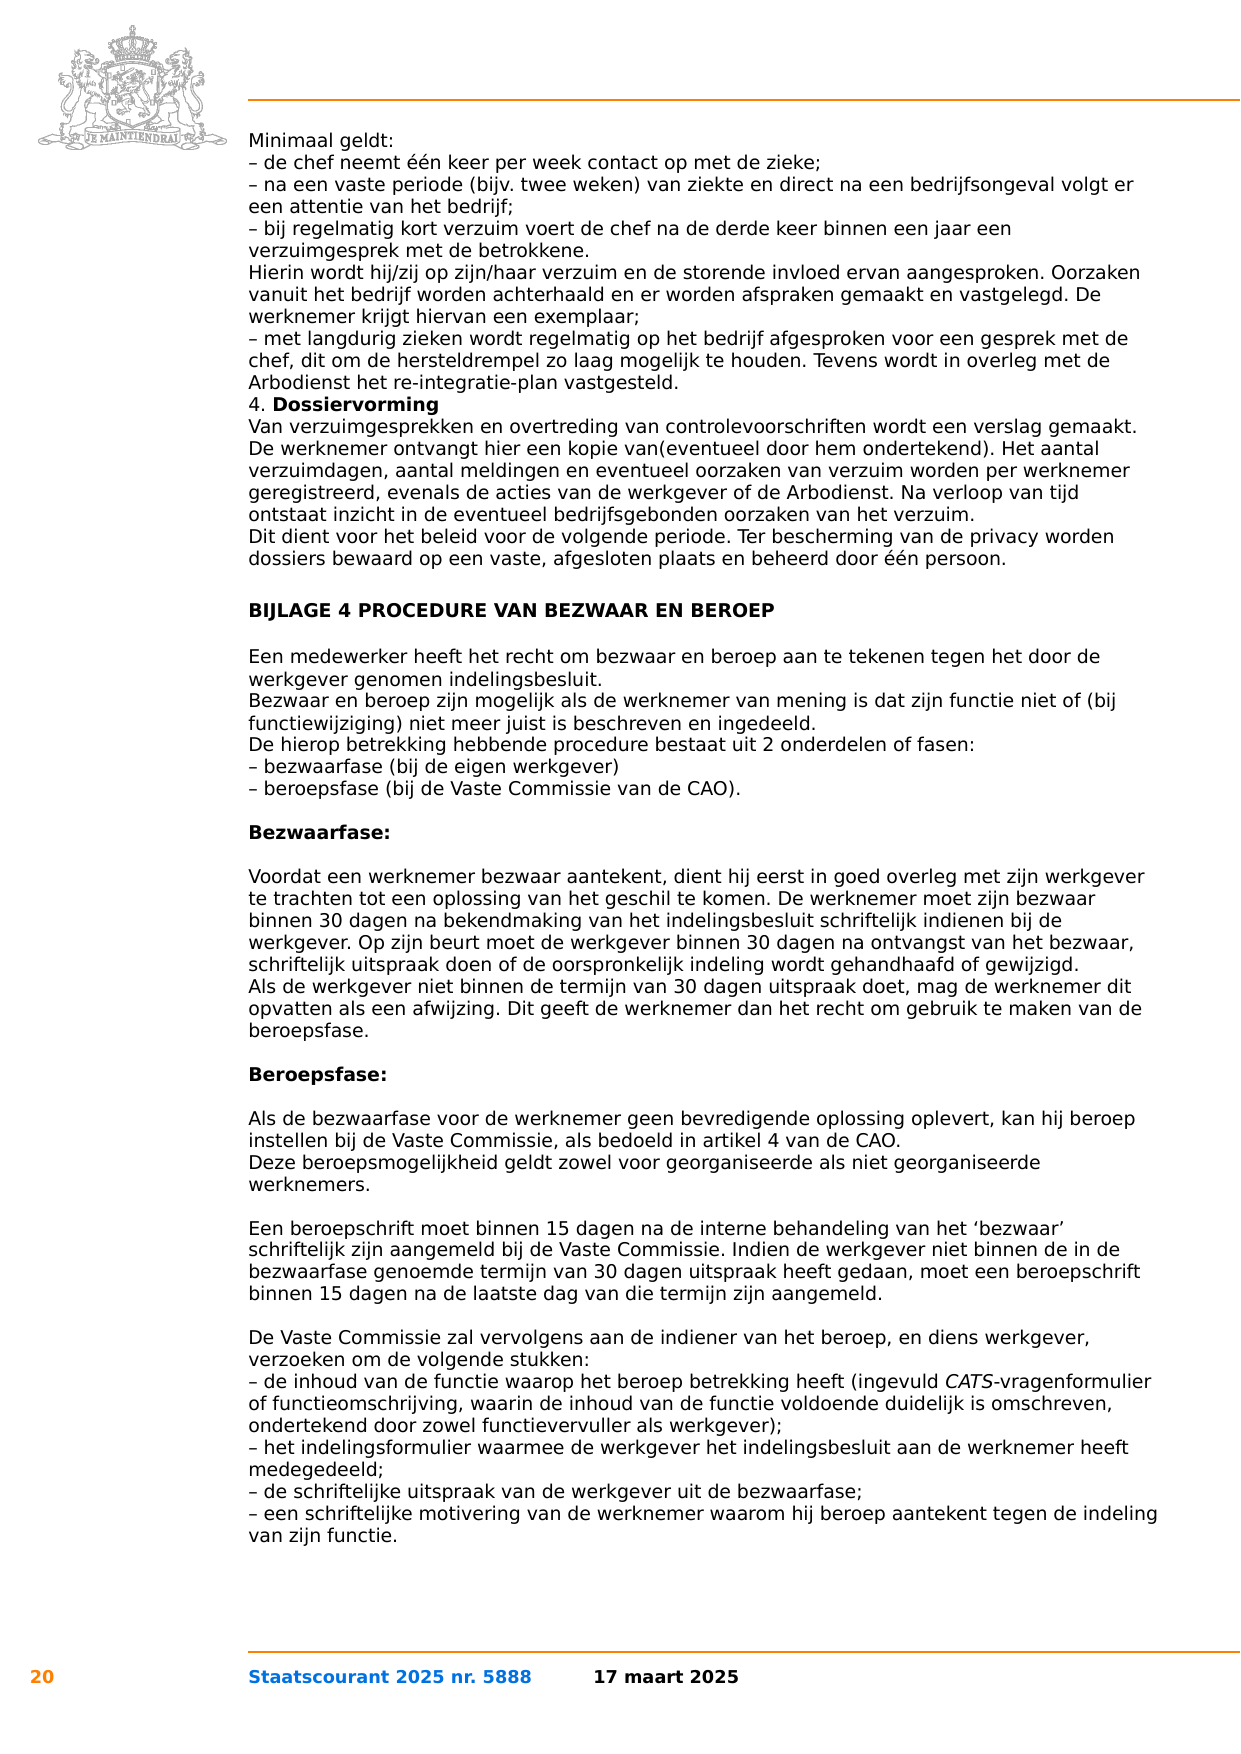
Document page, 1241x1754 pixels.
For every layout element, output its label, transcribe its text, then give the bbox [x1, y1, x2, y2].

text Voordat een werknemer bezwaar aantekent, dient hij eerst in goed overleg met zijn werkgever te trachten tot een oplossing van het geschil te komen. De werknemer moet zijn bezwaar binnen 30 dagen na bekendmaking van het indelingsbesluit schriftelijk indienen bij de werkgever. Op zijn beurt moet de werkgever binnen 30 dagen na ontvangst van het bezwaar, schriftelijk uitspraak doen of de oorspronkelijk indeling wordt gehandhaafd of gewijzigd. [248, 866, 1163, 976]
subtitle Bezwaarfase: [248, 822, 1163, 844]
text Hierin wordt hij/zij op zijn/haar verzuim en de storende invloed ervan aangesproken. Oorzaken vanuit het bedrijf worden achterhaald en er worden afspraken gemaakt en vastgelegd. De werknemer krijgt hiervan een exemplaar; [248, 262, 1163, 328]
text – bij regelmatig kort verzuim voert de chef na de derde keer binnen een jaar een verzuimgesprek met de betrokkene. [248, 218, 1163, 262]
text – de schriftelijke uitspraak van de werkgever uit de bezwaarfase; [248, 1481, 1163, 1503]
subtitle Beroepsfase: [248, 1064, 1163, 1086]
text Deze beroepsmogelijkheid geldt zowel voor georganiseerde als niet georganiseerde werknemers. [248, 1152, 1163, 1196]
text Als de bezwaarfase voor de werknemer geen bevredigende oplossing oplevert, kan hij beroep instellen bij de Vaste Commissie, als bedoeld in artikel 4 van de CAO. [248, 1108, 1163, 1152]
text – bezwaarfase (bij de eigen werkgever) [248, 756, 1163, 778]
text – een schriftelijke motivering van de werknemer waarom hij beroep aantekent tegen de indeling van zijn functie. [248, 1503, 1163, 1547]
text Als de werkgever niet binnen de termijn van 30 dagen uitspraak doet, mag de werknemer dit opvatten als een afwijzing. Dit geeft de werknemer dan het recht om gebruik te maken van de beroepsfase. [248, 976, 1163, 1042]
text Dit dient voor het beleid voor de volgende periode. Ter bescherming van de privacy worden dossiers bewaard op een vaste, afgesloten plaats en beheerd door één persoon. [248, 526, 1163, 569]
text Een beroepschrift moet binnen 15 dagen na de interne behandeling van het ‘bezwaar’ schriftelijk zijn aangemeld bij de Vaste Commissie. Indien de werkgever niet binnen de in de bezwaarfase genoemde termijn van 30 dagen uitspraak heeft gedaan, moet een beroepschrift binnen 15 dagen na de laatste dag van die termijn zijn aangemeld. [248, 1217, 1163, 1305]
text – met langdurig zieken wordt regelmatig op het bedrijf afgesproken voor een gesprek met de chef, dit om de hersteldrempel zo laag mogelijk te houden. Tevens wordt in overleg met de Arbodienst het re-integratie-plan vastgesteld. [248, 328, 1163, 394]
text – na een vaste periode (bijv. twee weken) van ziekte en direct na een bedrijfsongeval volgt er een attentie van het bedrijf; [248, 174, 1163, 218]
text – de inhoud van de functie waarop het beroep betrekking heeft (ingevuld CATS-vragenformulier of functieomschrijving, waarin de inhoud van de functie voldoende duidelijk is omschreven, ondertekend door zowel functievervuller als werkgever); [248, 1371, 1163, 1437]
text – het indelingsformulier waarmee de werkgever het indelingsbesluit aan de werknemer heeft medegedeeld; [248, 1437, 1163, 1481]
text – beroepsfase (bij de Vaste Commissie van de CAO). [248, 778, 1163, 800]
text De Vaste Commissie zal vervolgens aan de indiener van het beroep, en diens werkgever, verzoeken om de volgende stukken: [248, 1327, 1163, 1371]
text De hierop betrekking hebbende procedure bestaat uit 2 onderdelen of fasen: [248, 734, 1163, 756]
text Minimaal geldt: [248, 130, 1163, 152]
text Bezwaar en beroep zijn mogelijk als de werknemer van mening is dat zijn functie niet of (bij functiewijziging) niet meer juist is beschreven en ingedeeld. [248, 690, 1163, 734]
picture [38, 25, 227, 150]
subtitle BIJLAGE 4 PROCEDURE VAN BEZWAAR EN BEROEP [248, 599, 1163, 621]
text Een medewerker heeft het recht om bezwaar en beroep aan te tekenen tegen het door de werkgever genomen indelingsbesluit. [248, 646, 1163, 690]
text Van verzuimgesprekken en overtreding van controlevoorschriften wordt een verslag gemaakt. De werknemer ontvangt hier een kopie van(eventueel door hem ondertekend). Het aantal verzuimdagen, aantal meldingen en eventueel oorzaken van verzuim worden per werknemer geregistreerd, evenals de acties van de werkgever of de Arbodienst. Na verloop van tijd ontstaat inzicht in de eventueel bedrijfsgebonden oorzaken van het verzuim. [248, 416, 1163, 526]
text – de chef neemt één keer per week contact op met de zieke; [248, 152, 1163, 174]
text 4. Dossiervorming [248, 394, 1163, 416]
